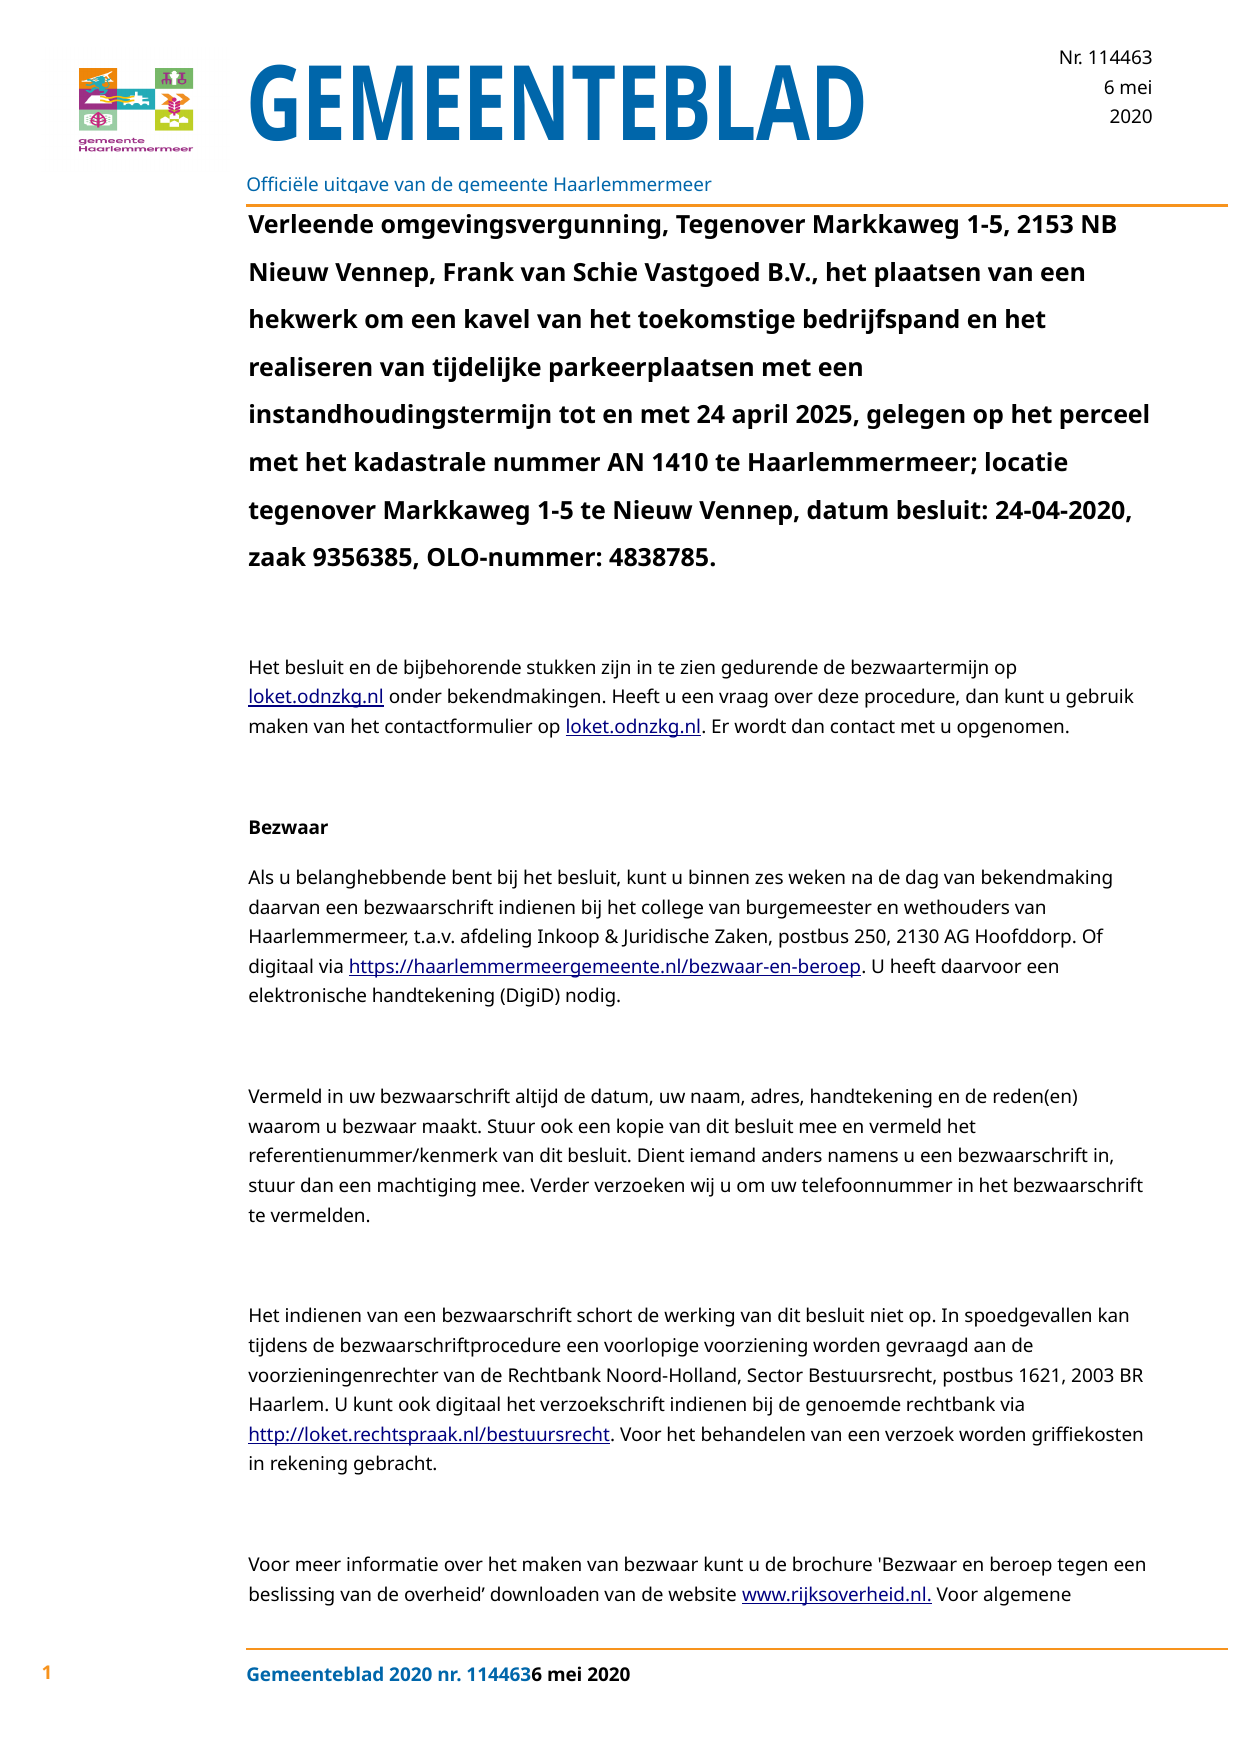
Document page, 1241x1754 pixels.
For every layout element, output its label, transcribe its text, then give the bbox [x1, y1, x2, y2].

text Als u belanghebbende bent bij het besluit, kunt u binnen zes weken na de dag van bekendmaking daarvan een bezwaarschrift indienen bij het college van burgemeester en wethouders van Haarlemmermeer, t.a.v. afdeling Inkoop & Juridische Zaken, postbus 250, 2130 AG Hoofddorp. Of digitaal via https://haarlemmermeergemeente.nl/bezwaar-en-beroep. U heeft daarvoor een elektronische handtekening (DigiD) nodig. [248, 864, 1152, 1008]
picture [41, 47, 231, 172]
text Vermeld in uw bezwaarschrift altijd de datum, uw naam, adres, handtekening en de reden(en) waarom u bezwaar maakt. Stuur ook een kopie van dit besluit mee en vermeld het referentienummer/kenmerk van dit besluit. Dient iemand anders namens u een bezwaarschrift in, stuur dan een machtiging mee. Verder verzoeken wij u om uw telefoonnummer in het bezwaarschrift te vermelden. [248, 1083, 1152, 1228]
text Het indienen van een bezwaarschrift schort de werking van dit besluit niet op. In spoedgevallen kan tijdens de bezwaarschriftprocedure een voorlopige voorziening worden gevraagd aan de voorzieningenrechter van de Rechtbank Noord-Holland, Sector Bestuursrecht, postbus 1621, 2003 BR Haarlem. U kunt ook digitaal het verzoekschrift indienen bij de genoemde rechtbank via http://loket.rechtspraak.nl/bestuursrecht. Voor het behandelen van een verzoek worden griffiekosten in rekening gebracht. [248, 1303, 1152, 1476]
text Verleende omgevingsvergunning, Tegenover Markkaweg 1-5, 2153 NB Nieuw Vennep, Frank van Schie Vastgoed B.V., het plaatsen van een hekwerk om een kavel van het toekomstige bedrijfspand en het realiseren van tijdelijke parkeerplaatsen met een instandhoudingstermijn tot en met 24 april 2025, gelegen op het perceel met het kadastrale nummer AN 1410 te Haarlemmermeer; locatie tegenover Markkaweg 1-5 te Nieuw Vennep, datum besluit: 24-04-2020, zaak 9356385, OLO-nummer: 4838785. [248, 207, 1152, 574]
text Bezwaar [248, 814, 1152, 840]
text Voor meer informatie over het maken van bezwaar kunt u de brochure 'Bezwaar en beroep tegen een beslissing van de overheid’ downloaden van de website www.rijksoverheid.nl. Voor algemene [248, 1551, 1152, 1607]
text Het besluit en de bijbehorende stukken zijn in te zien gedurende de bezwaartermijn op loket.odnzkg.nl onder bekendmakingen. Heeft u een vraag over deze procedure, dan kunt u gebruik maken van het contactformulier op loket.odnzkg.nl. Er wordt dan contact met u opgenomen. [248, 654, 1152, 739]
